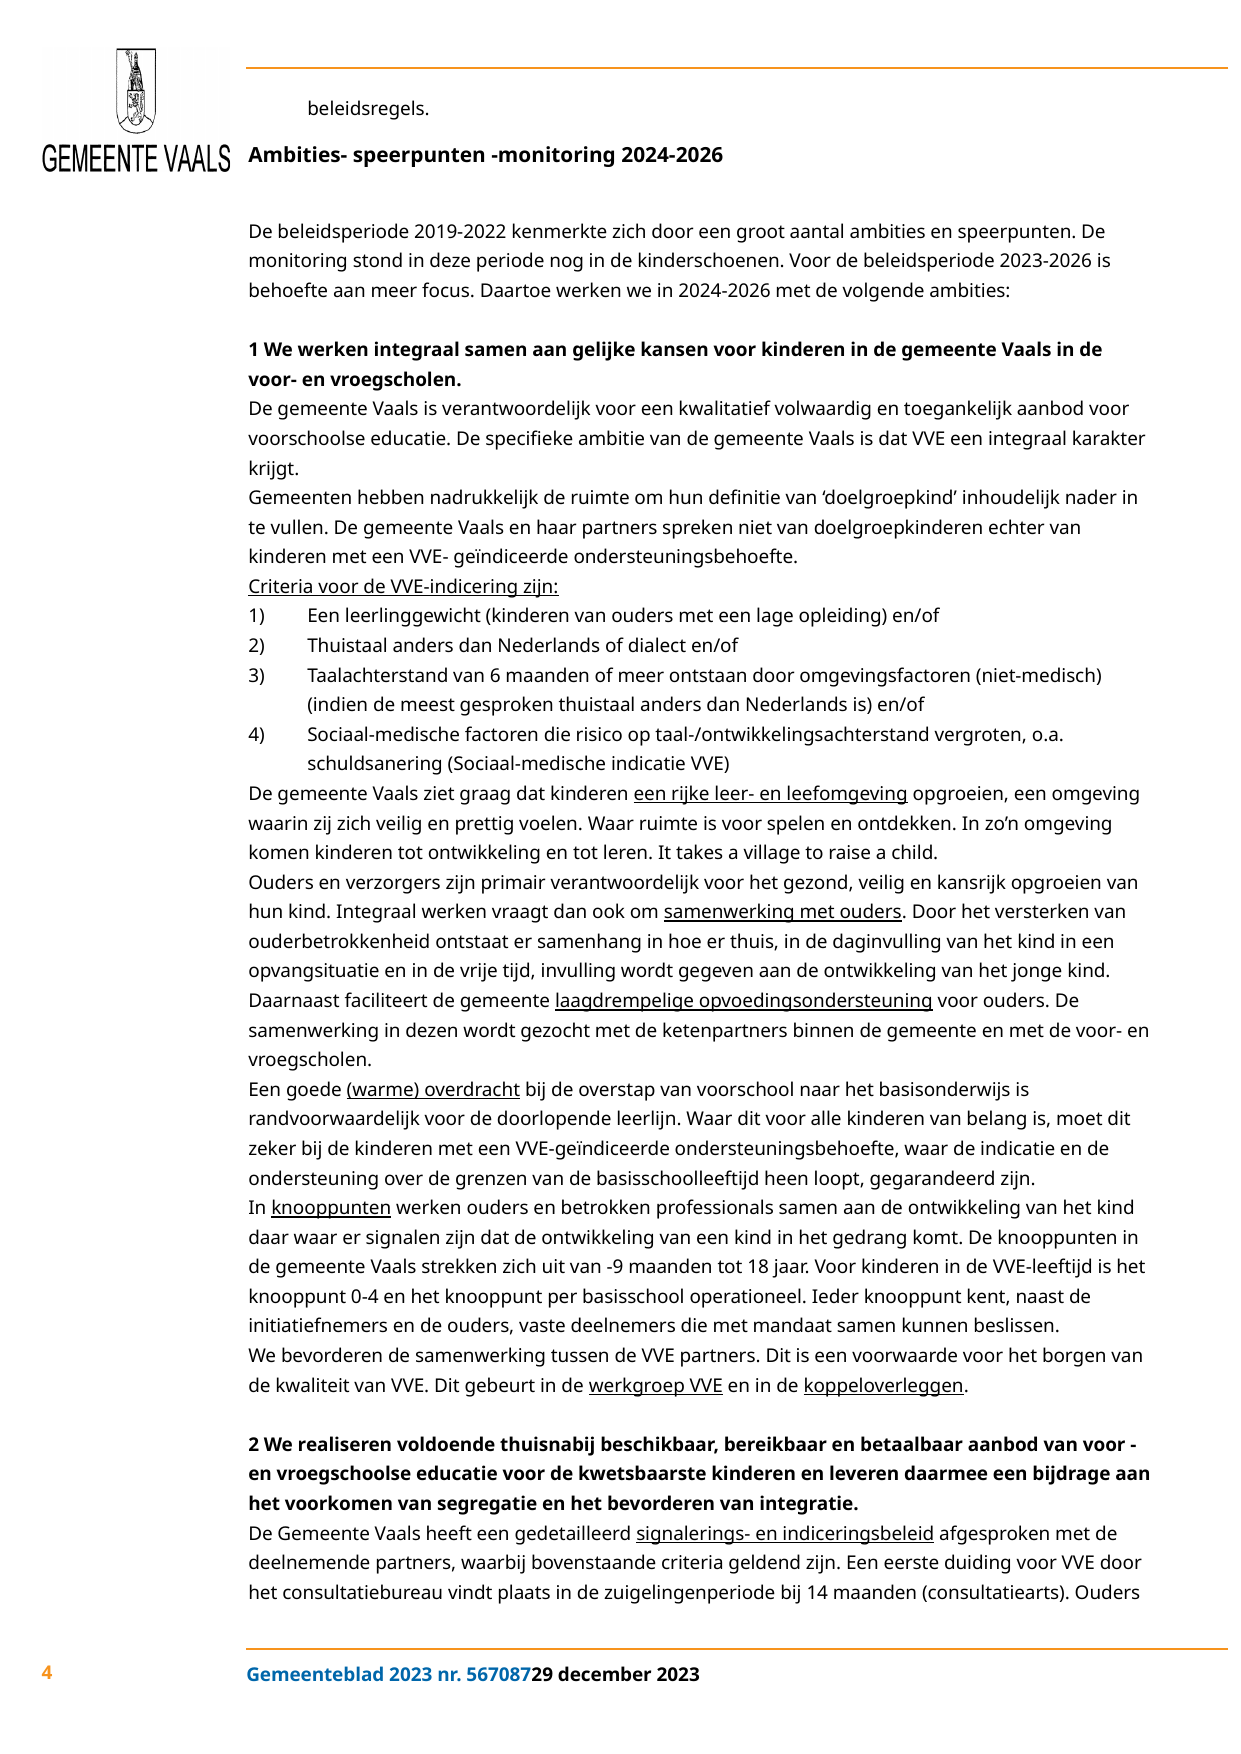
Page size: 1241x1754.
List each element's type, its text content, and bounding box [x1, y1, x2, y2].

text De Gemeente Vaals heeft een gedetailleerd signalerings- en indiceringsbeleid afgesproken met de deelnemende partners, waarbij bovenstaande criteria geldend zijn. Een eerste duiding voor VVE door het consultatiebureau vindt plaats in de zuigelingenperiode bij 14 maanden (consultatiearts). Ouders [248, 1520, 1152, 1605]
text Gemeenten hebben nadrukkelijk de ruimte om hun definitie van ‘doelgroepkind’ inhoudelijk nader in te vullen. De gemeente Vaals en haar partners spreken niet van doelgroepkinderen echter van kinderen met een VVE- geïndiceerde ondersteuningsbehoefte. [248, 484, 1152, 569]
text De gemeente Vaals ziet graag dat kinderen een rijke leer- en leefomgeving opgroeien, een omgeving waarin zij zich veilig en prettig voelen. Waar ruimte is voor spelen en ontdekken. In zo’n omgeving komen kinderen tot ontwikkeling en tot leren. It takes a village to raise a child. [248, 780, 1152, 865]
text 2 We realiseren voldoende thuisnabij beschikbaar, bereikbaar en betaalbaar aanbod van voor -en vroegschoolse educatie voor de kwetsbaarste kinderen en leveren daarmee een bijdrage aan het voorkomen van segregatie en het bevorderen van integratie. [248, 1431, 1152, 1516]
text De gemeente Vaals is verantwoordelijk voor een kwalitatief volwaardig en toegankelijk aanbod voor voorschoolse educatie. De specifieke ambitie van de gemeente Vaals is dat VVE een integraal karakter krijgt. [248, 396, 1152, 481]
text In knooppunten werken ouders en betrokken professionals samen aan de ontwikkeling van het kind daar waar er signalen zijn dat de ontwikkeling van een kind in het gedrang komt. De knooppunten in de gemeente Vaals strekken zich uit van -9 maanden tot 18 jaar. Voor kinderen in de VVE-leeftijd is het knooppunt 0-4 en het knooppunt per basisschool operationeel. Ieder knooppunt kent, naast de initiatiefnemers en de ouders, vaste deelnemers die met mandaat samen kunnen beslissen. [248, 1194, 1152, 1338]
text De beleidsperiode 2019-2022 kenmerkte zich door een groot aantal ambities en speerpunten. De monitoring stond in deze periode nog in de kinderschoenen. Voor de beleidsperiode 2023-2026 is behoefte aan meer focus. Daartoe werken we in 2024-2026 met de volgende ambities: [248, 218, 1152, 303]
picture [41, 47, 231, 172]
list Taalachterstand van 6 maanden of meer ontstaan door omgevingsfactoren (niet-medisch) (indien de meest gesproken thuistaal anders dan Nederlands is) en/of [248, 662, 1152, 717]
list Thuistaal anders dan Nederlands of dialect en/of [248, 632, 1152, 658]
text Ambities- speerpunten -monitoring 2024-2026 [248, 140, 1152, 169]
text We bevorderen de samenwerking tussen de VVE partners. Dit is een voorwaarde voor het borgen van de kwaliteit van VVE. Dit gebeurt in de werkgroep VVE en in de koppeloverleggen. [248, 1342, 1152, 1398]
list beleidsregels. [248, 95, 1152, 121]
text Ouders en verzorgers zijn primair verantwoordelijk voor het gezond, veilig en kansrijk opgroeien van hun kind. Integraal werken vraagt dan ook om samenwerking met ouders. Door het versterken van ouderbetrokkenheid ontstaat er samenhang in hoe er thuis, in de daginvulling van het kind in een opvangsituatie en in de vrije tijd, invulling wordt gegeven aan de ontwikkeling van het jonge kind. Daarnaast faciliteert de gemeente laagdrempelige opvoedingsondersteuning voor ouders. De samenwerking in dezen wordt gezocht met de ketenpartners binnen de gemeente en met de voor- en vroegscholen. [248, 869, 1152, 1072]
text 1 We werken integraal samen aan gelijke kansen voor kinderen in de gemeente Vaals in de voor- en vroegscholen. [248, 336, 1152, 392]
list Een leerlinggewicht (kinderen van ouders met een lage opleiding) en/of [248, 603, 1152, 628]
text Een goede (warme) overdracht bij de overstap van voorschool naar het basisonderwijs is randvoorwaardelijk voor de doorlopende leerlijn. Waar dit voor alle kinderen van belang is, moet dit zeker bij de kinderen met een VVE-geïndiceerde ondersteuningsbehoefte, waar de indicatie en de ondersteuning over de grenzen van de basisschoolleeftijd heen loopt, gegarandeerd zijn. [248, 1076, 1152, 1191]
list Sociaal-medische factoren die risico op taal-/ontwikkelingsachterstand vergroten, o.a. schuldsanering (Sociaal-medische indicatie VVE) [248, 721, 1152, 776]
text Criteria voor de VVE-indicering zijn: [248, 573, 1152, 599]
